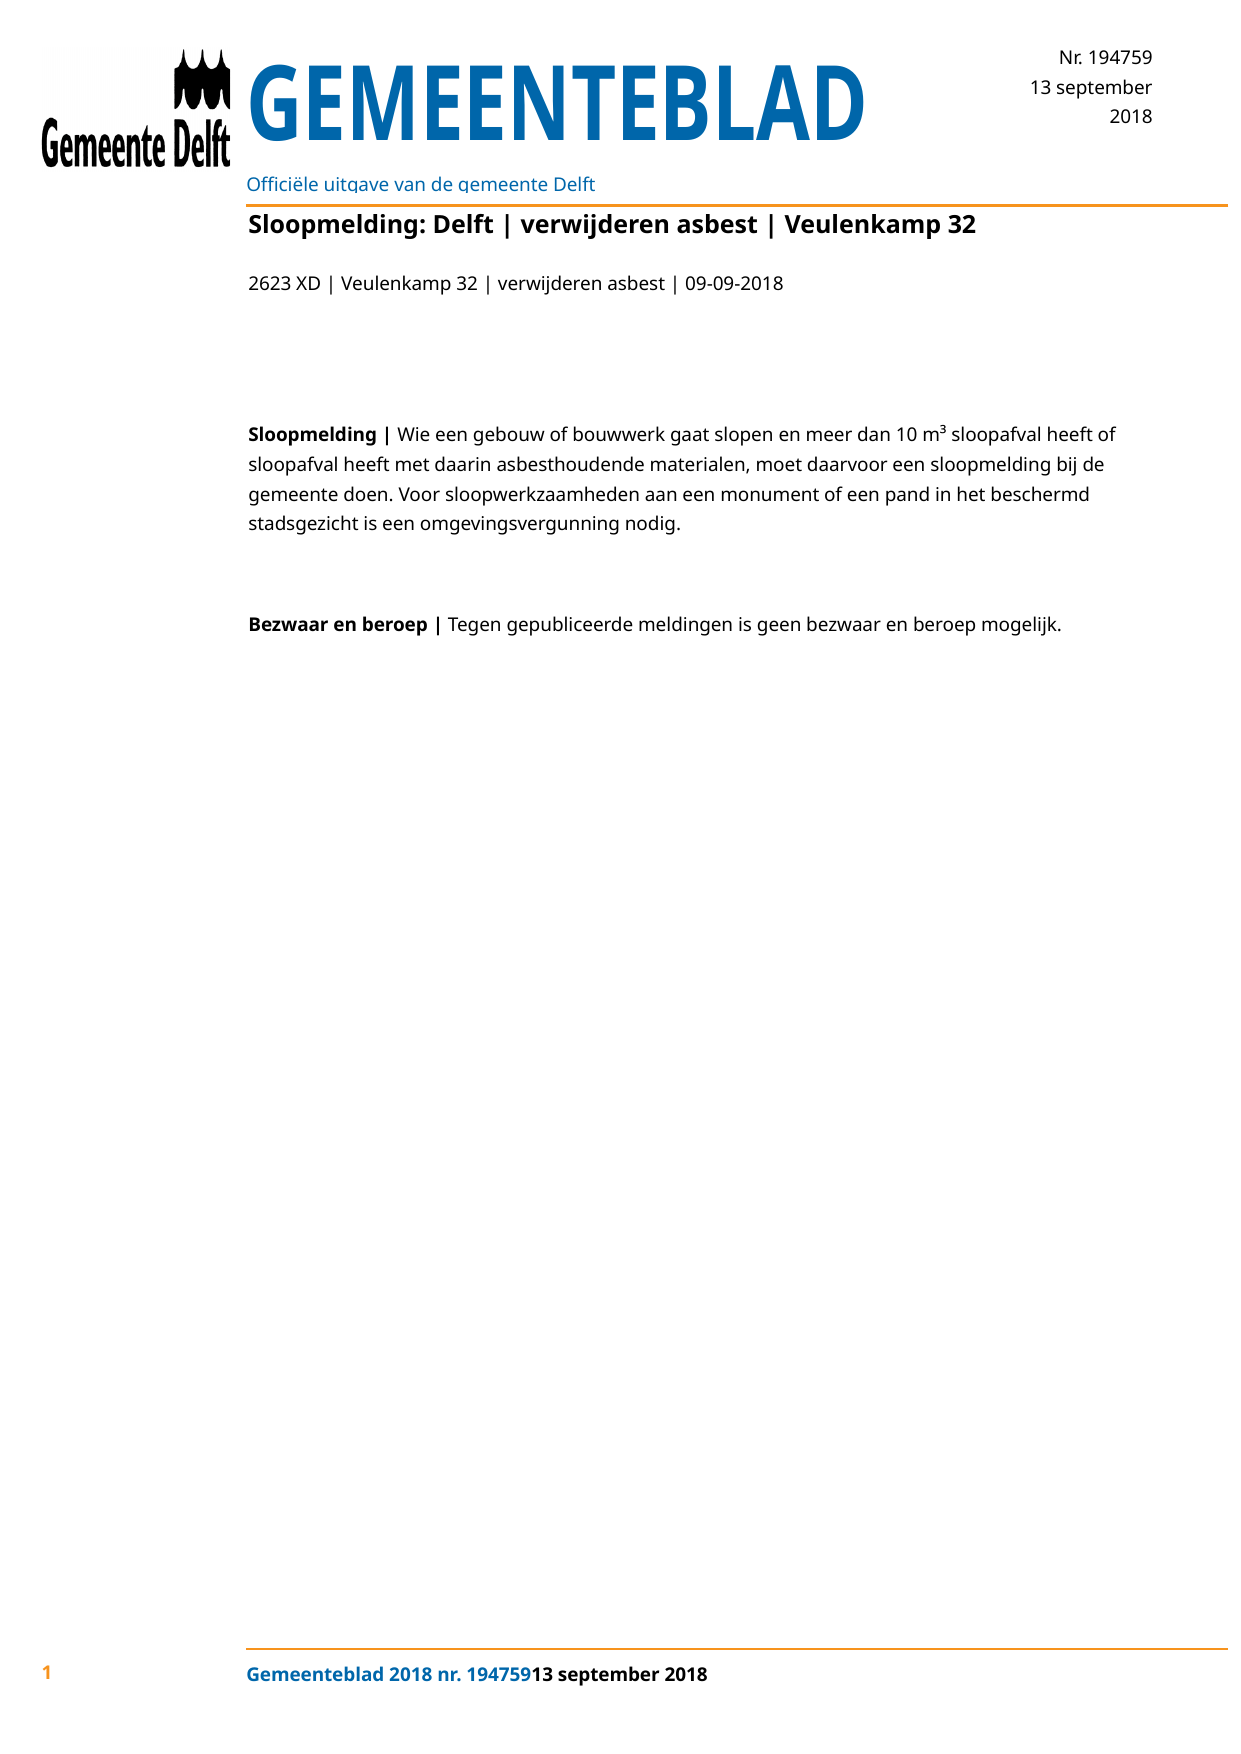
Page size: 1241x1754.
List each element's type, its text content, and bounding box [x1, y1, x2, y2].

text Bezwaar en beroep | Tegen gepubliceerde meldingen is geen bezwaar en beroep mogelijk. [248, 611, 1152, 637]
picture [41, 47, 231, 172]
text 2623 XD | Veulenkamp 32 | verwijderen asbest | 09-09-2018 [248, 270, 1152, 296]
text Sloopmelding | Wie een gebouw of bouwwerk gaat slopen en meer dan 10 m³ sloopafval heeft of sloopafval heeft met daarin asbesthoudende materialen, moet daarvoor een sloopmelding bij de gemeente doen. Voor sloopwerkzaamheden aan een monument of een pand in het beschermd stadsgezicht is een omgevingsvergunning nodig. [248, 422, 1152, 536]
text Sloopmelding: Delft | verwijderen asbest | Veulenkamp 32 [248, 207, 1152, 241]
